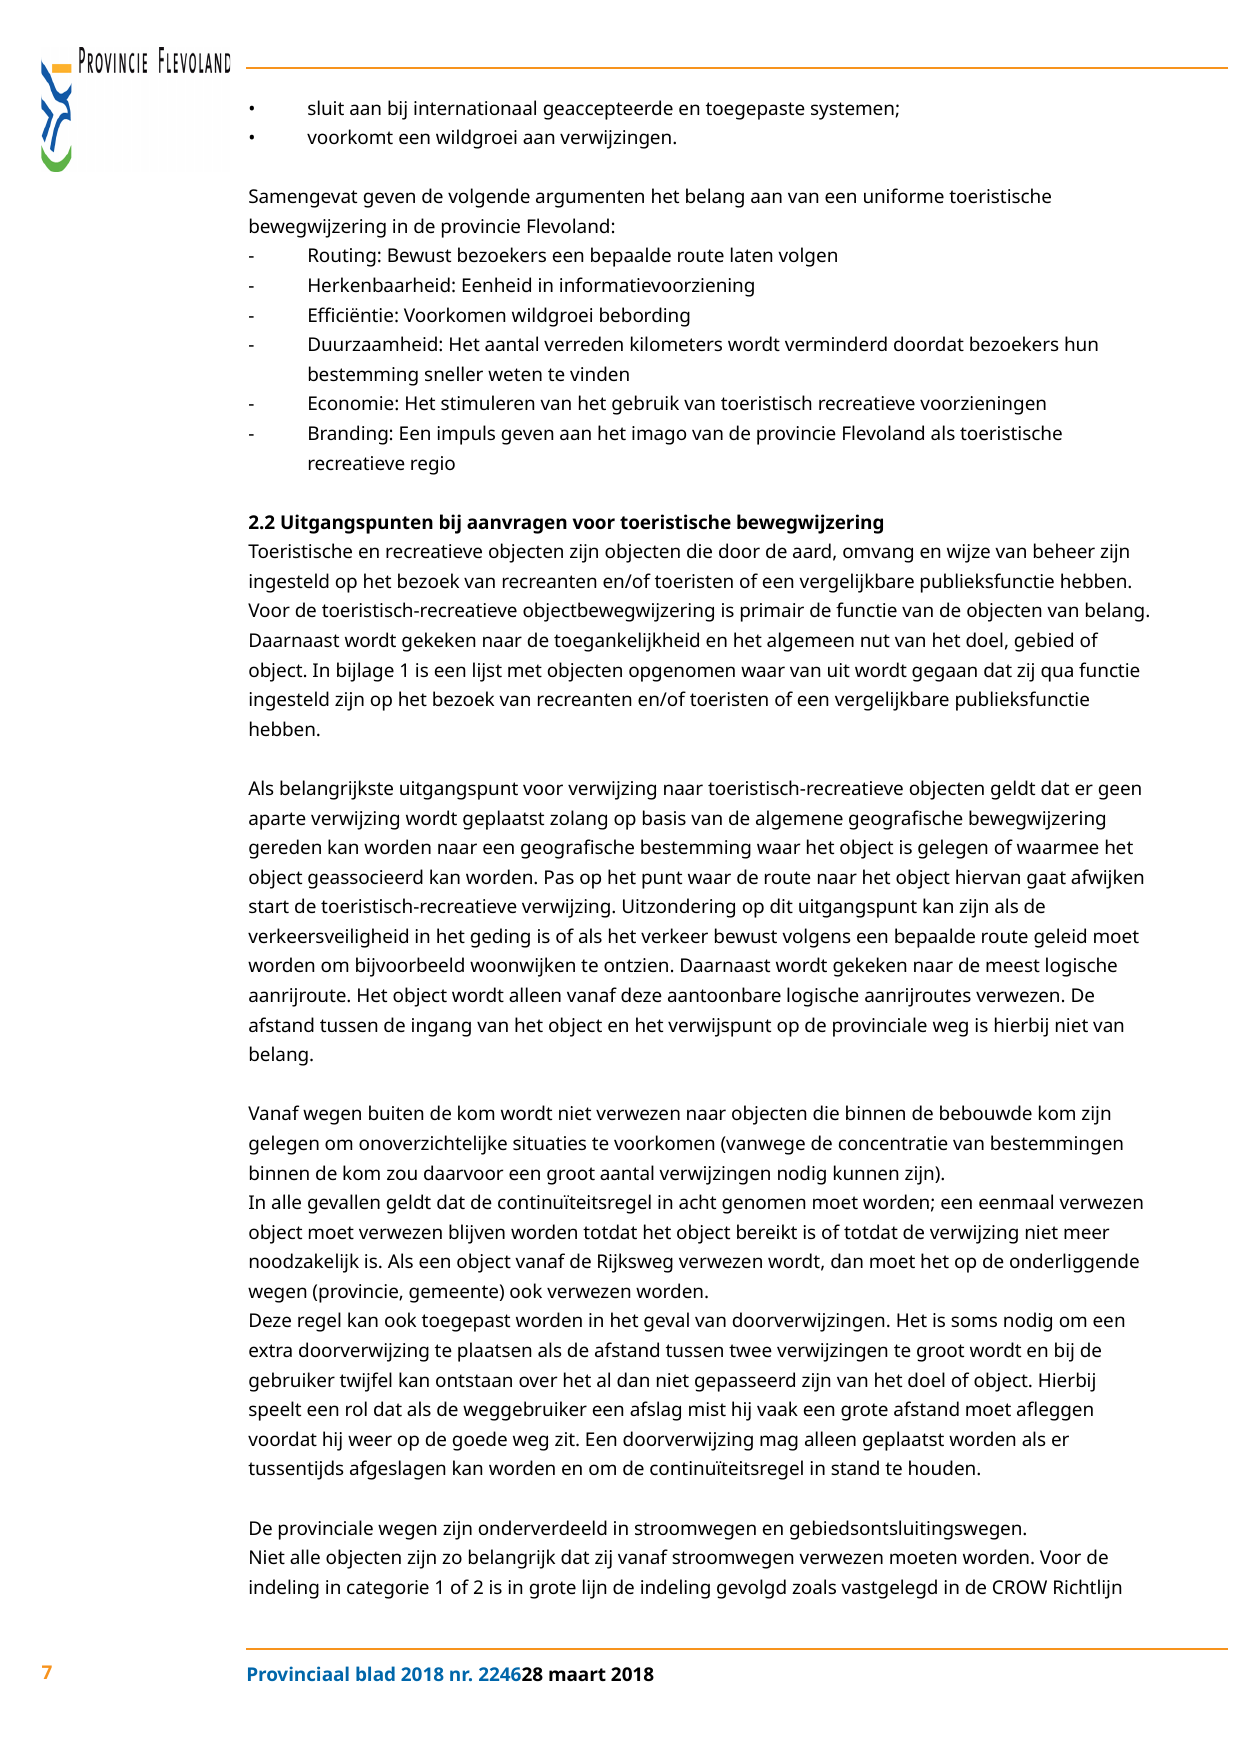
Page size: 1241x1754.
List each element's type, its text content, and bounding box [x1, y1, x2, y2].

list Routing: Bewust bezoekers een bepaalde route laten volgen [248, 243, 1152, 268]
list Branding: Een impuls geven aan het imago van de provincie Flevoland als toeristische recreatieve regio [248, 420, 1152, 476]
text Vanaf wegen buiten de kom wordt niet verwezen naar objecten die binnen de bebouwde kom zijn gelegen om onoverzichtelijke situaties te voorkomen (vanwege de concentratie van bestemmingen binnen de kom zou daarvoor een groot aantal verwijzingen nodig kunnen zijn). [248, 1101, 1152, 1186]
list Duurzaamheid: Het aantal verreden kilometers wordt verminderd doordat bezoekers hun bestemming sneller weten te vinden [248, 331, 1152, 387]
text Deze regel kan ook toegepast worden in het geval van doorverwijzingen. Het is soms nodig om een extra doorverwijzing te plaatsen als de afstand tussen twee verwijzingen te groot wordt en bij de gebruiker twijfel kan ontstaan over het al dan niet gepasseerd zijn van het doel of object. Hierbij speelt een rol dat als de weggebruiker een afslag mist hij vaak een grote afstand moet afleggen voordat hij weer op de goede weg zit. Een doorverwijzing mag alleen geplaatst worden als er tussentijds afgeslagen kan worden en om de continuïteitsregel in stand te houden. [248, 1308, 1152, 1481]
text Als belangrijkste uitgangspunt voor verwijzing naar toeristisch-recreatieve objecten geldt dat er geen aparte verwijzing wordt geplaatst zolang op basis van de algemene geografische bewegwijzering gereden kan worden naar een geografische bestemming waar het object is gelegen of waarmee het object geassocieerd kan worden. Pas op het punt waar de route naar het object hiervan gaat afwijken start de toeristisch-recreatieve verwijzing. Uitzondering op dit uitgangspunt kan zijn als de verkeersveiligheid in het geding is of als het verkeer bewust volgens een bepaalde route geleid moet worden om bijvoorbeeld woonwijken te ontzien. Daarnaast wordt gekeken naar de meest logische aanrijroute. Het object wordt alleen vanaf deze aantoonbare logische aanrijroutes verwezen. De afstand tussen de ingang van het object en het verwijspunt op de provinciale weg is hierbij niet van belang. [248, 775, 1152, 1067]
text Samengevat geven de volgende argumenten het belang aan van een uniforme toeristische bewegwijzering in de provincie Flevoland: [248, 183, 1152, 239]
list Efficiëntie: Voorkomen wildgroei bebording [248, 302, 1152, 328]
list voorkomt een wildgroei aan verwijzingen. [248, 124, 1152, 150]
text In alle gevallen geldt dat de continuïteitsregel in acht genomen moet worden; een eenmaal verwezen object moet verwezen blijven worden totdat het object bereikt is of totdat de verwijzing niet meer noodzakelijk is. Als een object vanaf de Rijksweg verwezen wordt, dan moet het op de onderliggende wegen (provincie, gemeente) ook verwezen worden. [248, 1189, 1152, 1304]
text De provinciale wegen zijn onderverdeeld in stroomwegen en gebiedsontsluitingswegen. [248, 1515, 1152, 1541]
list sluit aan bij internationaal geaccepteerde en toegepaste systemen; [248, 95, 1152, 121]
picture [41, 47, 231, 172]
list Herkenbaarheid: Eenheid in informatievoorziening [248, 272, 1152, 298]
text Niet alle objecten zijn zo belangrijk dat zij vanaf stroomwegen verwezen moeten worden. Voor de indeling in categorie 1 of 2 is in grote lijn de indeling gevolgd zoals vastgelegd in de CROW Richtlijn [248, 1544, 1152, 1600]
text 2.2 Uitgangspunten bij aanvragen voor toeristische bewegwijzering [248, 509, 1152, 535]
list Economie: Het stimuleren van het gebruik van toeristisch recreatieve voorzieningen [248, 391, 1152, 416]
text Toeristische en recreatieve objecten zijn objecten die door de aard, omvang en wijze van beheer zijn ingesteld op het bezoek van recreanten en/of toeristen of een vergelijkbare publieksfunctie hebben. Voor de toeristisch-recreatieve objectbewegwijzering is primair de functie van de objecten van belang. Daarnaast wordt gekeken naar de toegankelijkheid en het algemeen nut van het doel, gebied of object. In bijlage 1 is een lijst met objecten opgenomen waar van uit wordt gegaan dat zij qua functie ingesteld zijn op het bezoek van recreanten en/of toeristen of een vergelijkbare publieksfunctie hebben. [248, 538, 1152, 742]
